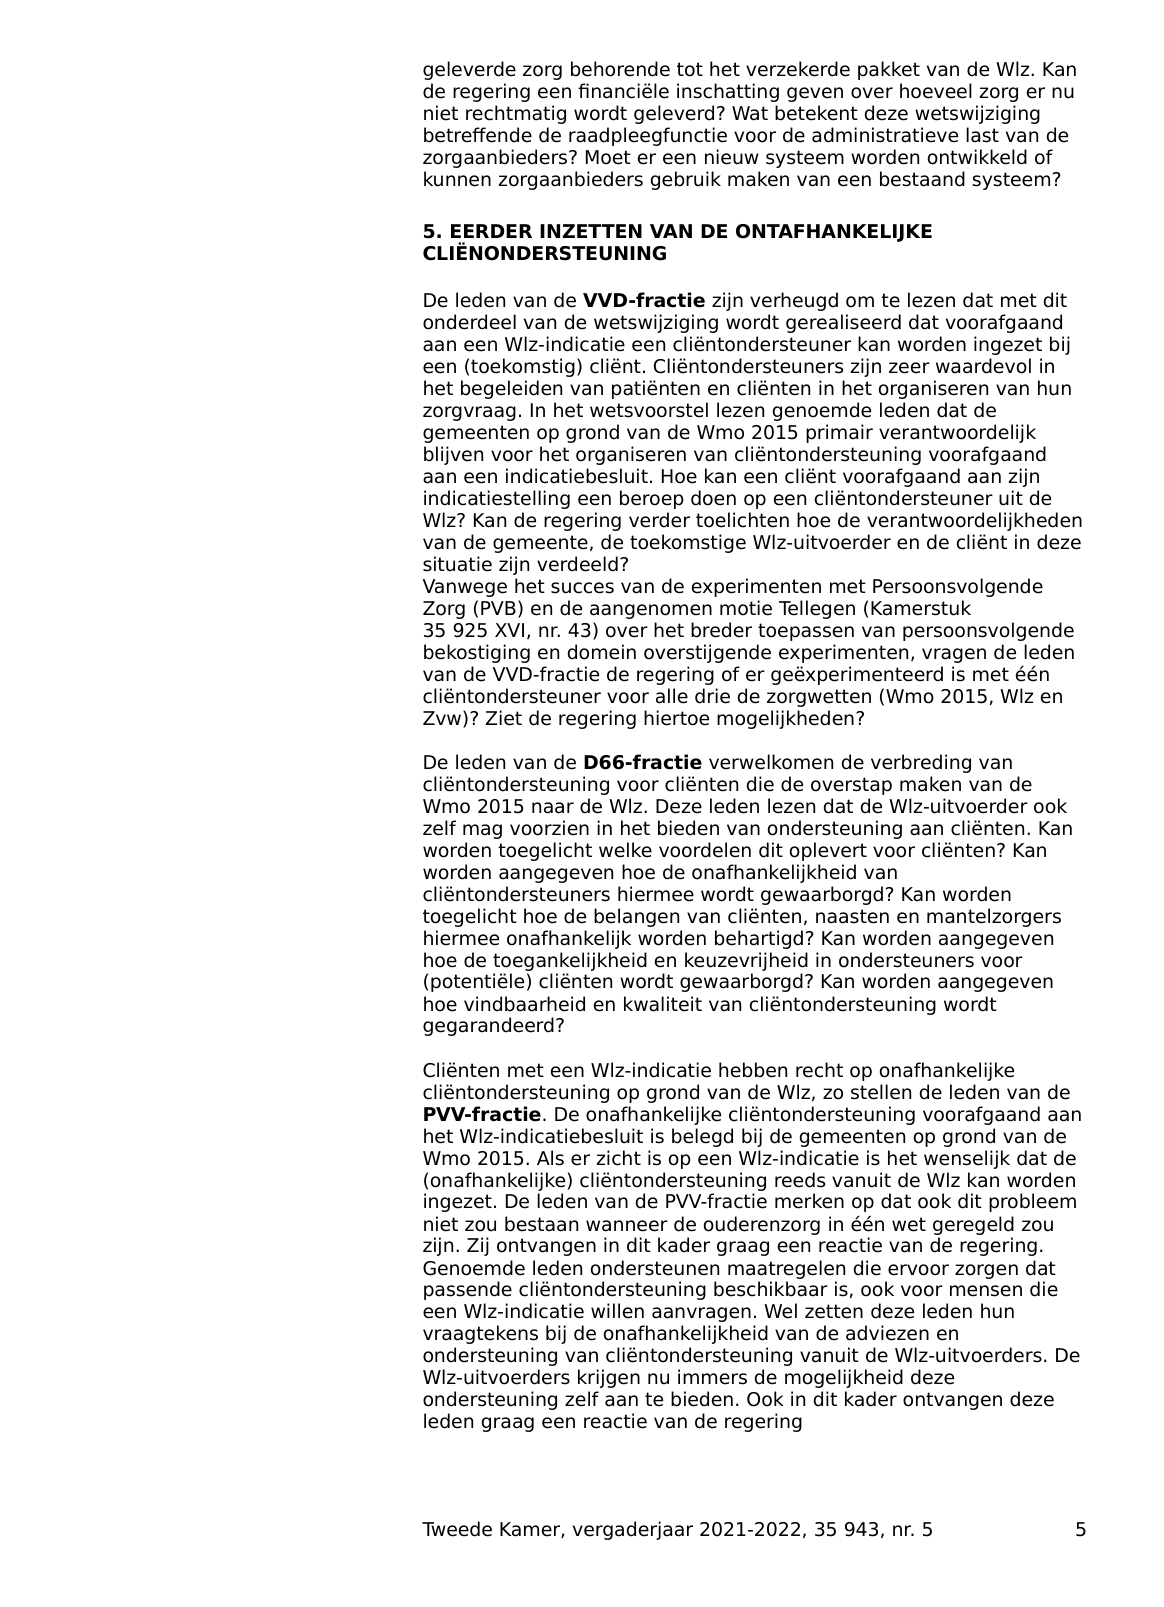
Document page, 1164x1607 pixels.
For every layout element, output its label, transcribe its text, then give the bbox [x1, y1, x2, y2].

text Vanwege het succes van de experimenten met Persoonsvolgende Zorg (PVB) en de aangenomen motie Tellegen (Kamerstuk 35 925 XVI, nr. 43) over het breder toepassen van persoonsvolgende bekostiging en domein overstijgende experimenten, vragen de leden van de VVD-fractie de regering of er geëxperimenteerd is met één cliëntondersteuner voor alle drie de zorgwetten (Wmo 2015, Wlz en Zvw)? Ziet de regering hiertoe mogelijkheden? [422, 576, 1087, 729]
text Cliënten met een Wlz-indicatie hebben recht op onafhankelijke cliëntondersteuning op grond van de Wlz, zo stellen de leden van de PVV-fractie. De onafhankelijke cliëntondersteuning voorafgaand aan het Wlz-indicatiebesluit is belegd bij de gemeenten op grond van de Wmo 2015. Als er zicht is op een Wlz-indicatie is het wenselijk dat de (onafhankelijke) cliëntondersteuning reeds vanuit de Wlz kan worden ingezet. De leden van de PVV-fractie merken op dat ook dit probleem niet zou bestaan wanneer de ouderenzorg in één wet geregeld zou zijn. Zij ontvangen in dit kader graag een reactie van de regering. Genoemde leden ondersteunen maatregelen die ervoor zorgen dat passende cliëntondersteuning beschikbaar is, ook voor mensen die een Wlz-indicatie willen aanvragen. Wel zetten deze leden hun vraagtekens bij de onafhankelijkheid van de adviezen en ondersteuning van cliëntondersteuning vanuit de Wlz-uitvoerders. De Wlz-uitvoerders krijgen nu immers de mogelijkheid deze ondersteuning zelf aan te bieden. Ook in dit kader ontvangen deze leden graag een reactie van de regering [422, 1059, 1087, 1433]
text De leden van de VVD-fractie zijn verheugd om te lezen dat met dit onderdeel van de wetswijziging wordt gerealiseerd dat voorafgaand aan een Wlz-indicatie een cliëntondersteuner kan worden ingezet bij een (toekomstig) cliënt. Cliëntondersteuners zijn zeer waardevol in het begeleiden van patiënten en cliënten in het organiseren van hun zorgvraag. In het wetsvoorstel lezen genoemde leden dat de gemeenten op grond van de Wmo 2015 primair verantwoordelijk blijven voor het organiseren van cliëntondersteuning voorafgaand aan een indicatiebesluit. Hoe kan een cliënt voorafgaand aan zijn indicatiestelling een beroep doen op een cliëntondersteuner uit de Wlz? Kan de regering verder toelichten hoe de verantwoordelijkheden van de gemeente, de toekomstige Wlz-uitvoerder en de cliënt in deze situatie zijn verdeeld? [422, 290, 1087, 576]
text geleverde zorg behorende tot het verzekerde pakket van de Wlz. Kan de regering een financiële inschatting geven over hoeveel zorg er nu niet rechtmatig wordt geleverd? Wat betekent deze wetswijziging betreffende de raadpleegfunctie voor de administratieve last van de zorgaanbieders? Moet er een nieuw systeem worden ontwikkeld of kunnen zorgaanbieders gebruik maken van een bestaand systeem? [422, 59, 1087, 191]
text De leden van de D66-fractie verwelkomen de verbreding van cliëntondersteuning voor cliënten die de overstap maken van de Wmo 2015 naar de Wlz. Deze leden lezen dat de Wlz-uitvoerder ook zelf mag voorzien in het bieden van ondersteuning aan cliënten. Kan worden toegelicht welke voordelen dit oplevert voor cliënten? Kan worden aangegeven hoe de onafhankelijkheid van cliëntondersteuners hiermee wordt gewaarborgd? Kan worden toegelicht hoe de belangen van cliënten, naasten en mantelzorgers hiermee onafhankelijk worden behartigd? Kan worden aangegeven hoe de toegankelijkheid en keuzevrijheid in ondersteuners voor (potentiële) cliënten wordt gewaarborgd? Kan worden aangegeven hoe vindbaarheid en kwaliteit van cliëntondersteuning wordt gegarandeerd? [422, 752, 1087, 1037]
subtitle 5. EERDER INZETTEN VAN DE ONTAFHANKELIJKE CLIËNONDERSTEUNING [422, 221, 1087, 265]
